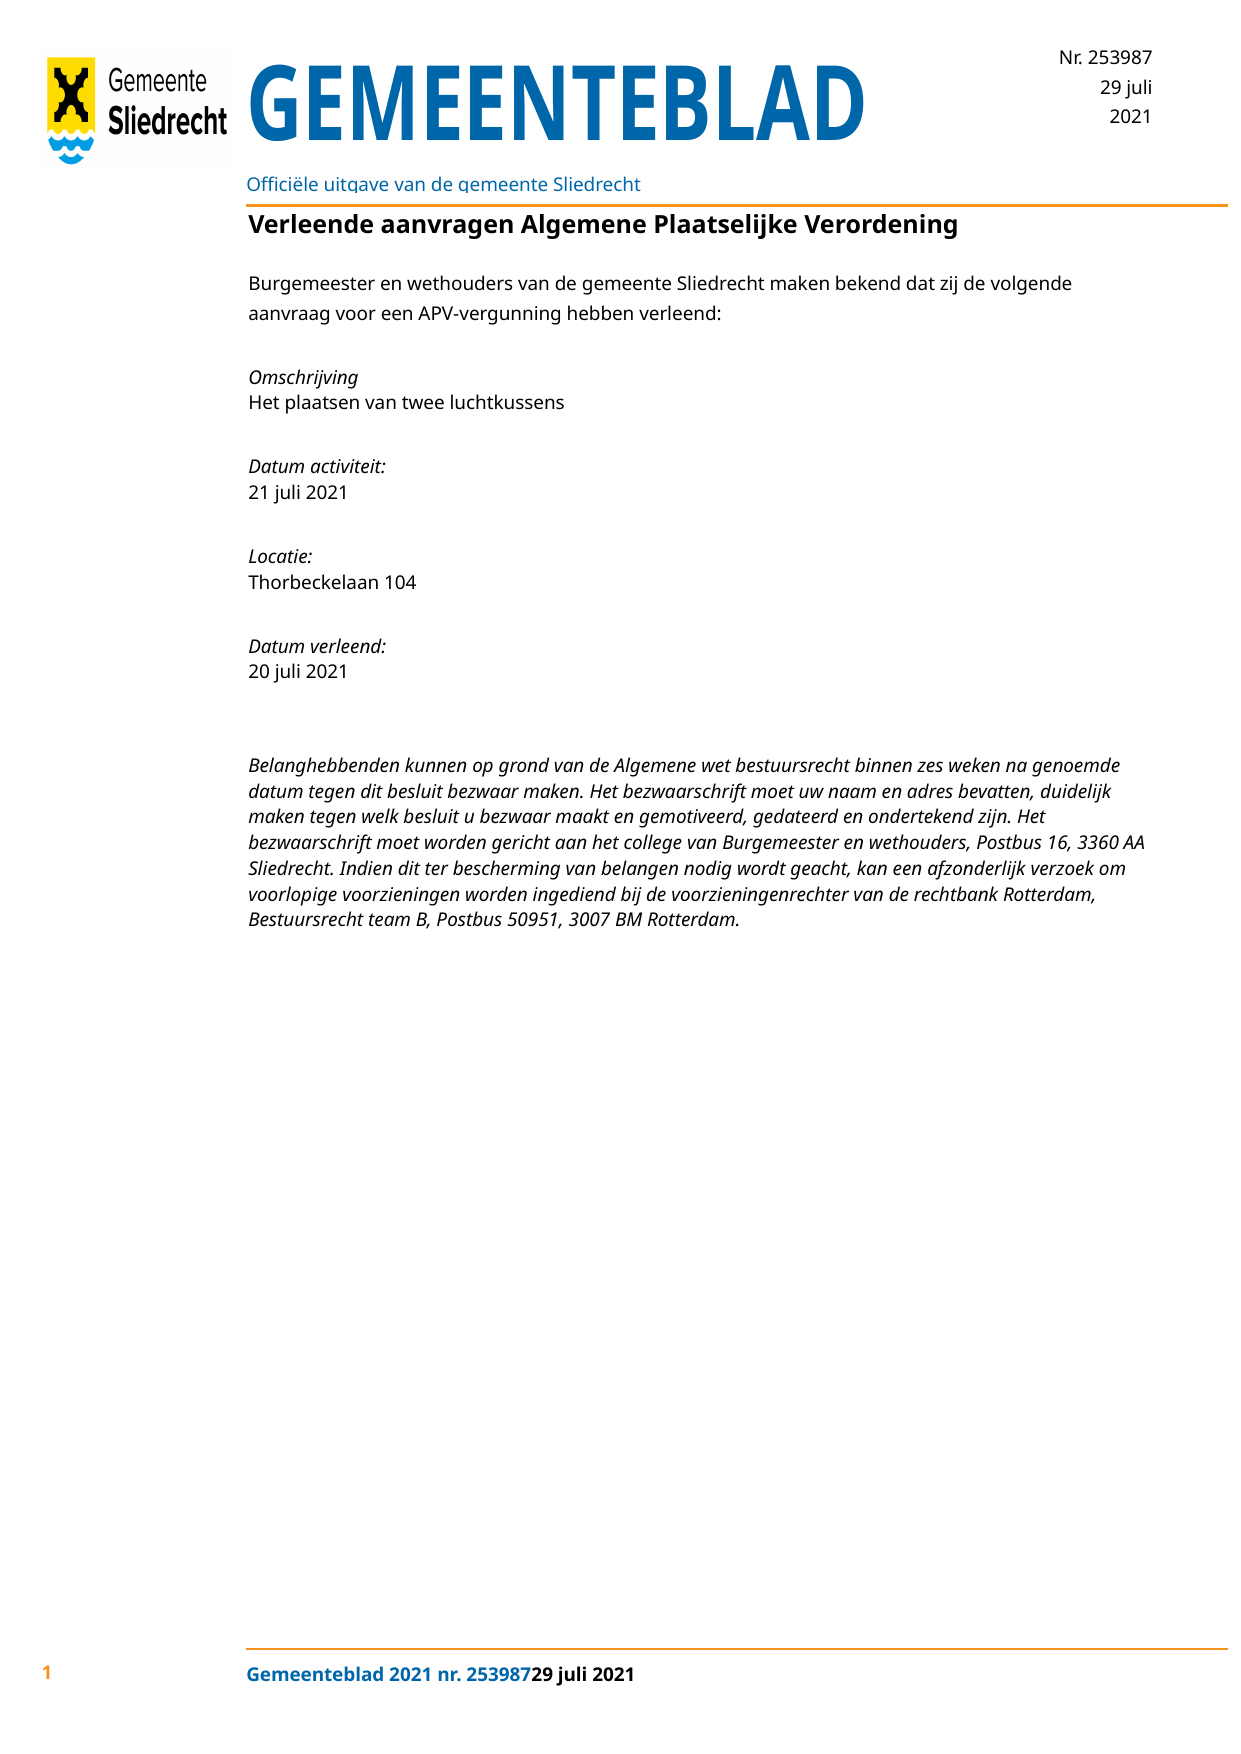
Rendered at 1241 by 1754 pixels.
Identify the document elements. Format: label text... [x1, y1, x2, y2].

text Het plaatsen van twee luchtkussens [248, 389, 1152, 415]
text 21 juli 2021 [248, 479, 1152, 505]
text Locatie: [248, 543, 1152, 569]
text Burgemeester en wethouders van de gemeente Sliedrecht maken bekend dat zij de volgende aanvraag voor een APV-vergunning hebben verleend: [248, 270, 1152, 326]
text 20 juli 2021 [248, 659, 1152, 684]
picture [41, 47, 231, 172]
text Verleende aanvragen Algemene Plaatselijke Verordening [248, 207, 1152, 241]
text Datum activiteit: [248, 453, 1152, 479]
text Belanghebbenden kunnen op grond van de Algemene wet bestuursrecht binnen zes weken na genoemde datum tegen dit besluit bezwaar maken. Het bezwaarschrift moet uw naam en adres bevatten, duidelijk maken tegen welk besluit u bezwaar maakt en gemotiveerd, gedateerd en ondertekend zijn. Het bezwaarschrift moet worden gericht aan het college van Burgemeester en wethouders, Postbus 16, 3360 AA Sliedrecht. Indien dit ter bescherming van belangen nodig wordt geacht, kan een afzonderlijk verzoek om voorlopige voorzieningen worden ingediend bij de voorzieningenrechter van de rechtbank Rotterdam, Bestuursrecht team B, Postbus 50951, 3007 BM Rotterdam. [248, 752, 1152, 932]
text Thorbeckelaan 104 [248, 569, 1152, 595]
text Datum verleend: [248, 633, 1152, 659]
text Omschrijving [248, 364, 1152, 389]
